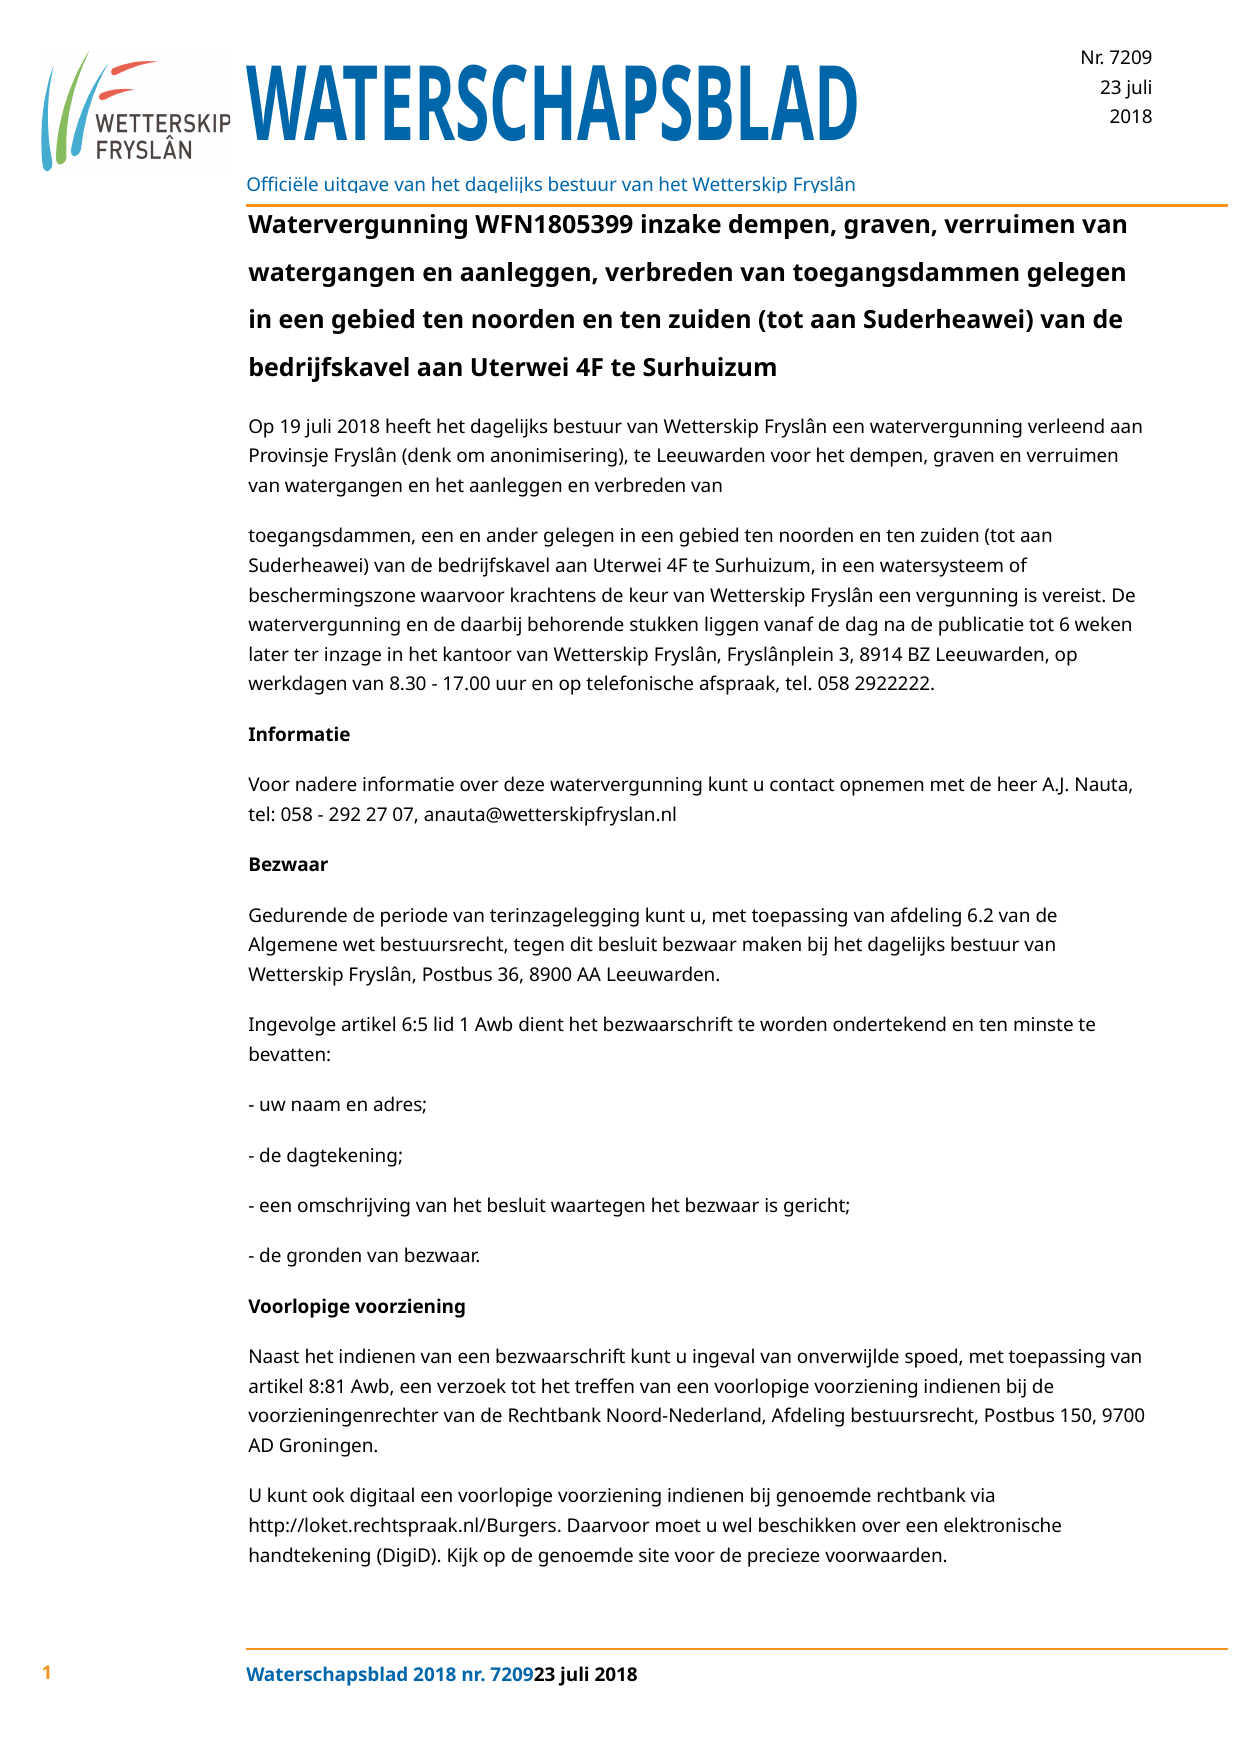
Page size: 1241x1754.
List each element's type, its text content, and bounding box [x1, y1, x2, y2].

text - de dagtekening; [248, 1142, 1152, 1168]
text Voor nadere informatie over deze watervergunning kunt u contact opnemen met de heer A.J. Nauta, tel: 058 - 292 27 07, anauta@wetterskipfryslan.nl [248, 771, 1152, 827]
text Watervergunning WFN1805399 inzake dempen, graven, verruimen van watergangen en aanleggen, verbreden van toegangsdammen gelegen in een gebied ten noorden en ten zuiden (tot aan Suderheawei) van de bedrijfskavel aan Uterwei 4F te Surhuizum [248, 207, 1152, 384]
text Informatie [248, 721, 1152, 747]
text Op 19 juli 2018 heeft het dagelijks bestuur van Wetterskip Fryslân een watervergunning verleend aan Provinsje Fryslân (denk om anonimisering), te Leeuwarden voor het dempen, graven en verruimen van watergangen en het aanleggen en verbreden van [248, 413, 1152, 498]
text - de gronden van bezwaar. [248, 1243, 1152, 1268]
picture [41, 47, 231, 172]
text Ingevolge artikel 6:5 lid 1 Awb dient het bezwaarschrift te worden ondertekend en ten minste te bevatten: [248, 1011, 1152, 1067]
text Gedurende de periode van terinzagelegging kunt u, met toepassing van afdeling 6.2 van de Algemene wet bestuursrecht, tegen dit besluit bezwaar maken bij het dagelijks bestuur van Wetterskip Fryslân, Postbus 36, 8900 AA Leeuwarden. [248, 902, 1152, 987]
text - uw naam en adres; [248, 1091, 1152, 1117]
text U kunt ook digitaal een voorlopige voorziening indienen bij genoemde rechtbank via http://loket.rechtspraak.nl/Burgers. Daarvoor moet u wel beschikken over een elektronische handtekening (DigiD). Kijk op de genoemde site voor de precieze voorwaarden. [248, 1483, 1152, 1568]
text Voorlopige voorziening [248, 1293, 1152, 1319]
text Naast het indienen van een bezwaarschrift kunt u ingeval van onverwijlde spoed, met toepassing van artikel 8:81 Awb, een verzoek tot het treffen van een voorlopige voorziening indienen bij de voorzieningenrechter van de Rechtbank Noord-Nederland, Afdeling bestuursrecht, Postbus 150, 9700 AD Groningen. [248, 1343, 1152, 1458]
text - een omschrijving van het besluit waartegen het bezwaar is gericht; [248, 1192, 1152, 1218]
text toegangsdammen, een en ander gelegen in een gebied ten noorden en ten zuiden (tot aan Suderheawei) van de bedrijfskavel aan Uterwei 4F te Surhuizum, in een watersysteem of beschermingszone waarvoor krachtens de keur van Wetterskip Fryslân een vergunning is vereist. De watervergunning en de daarbij behorende stukken liggen vanaf de dag na de publicatie tot 6 weken later ter inzage in het kantoor van Wetterskip Fryslân, Fryslânplein 3, 8914 BZ Leeuwarden, op werkdagen van 8.30 - 17.00 uur en op telefonische afspraak, tel. 058 2922222. [248, 523, 1152, 696]
text Bezwaar [248, 851, 1152, 877]
